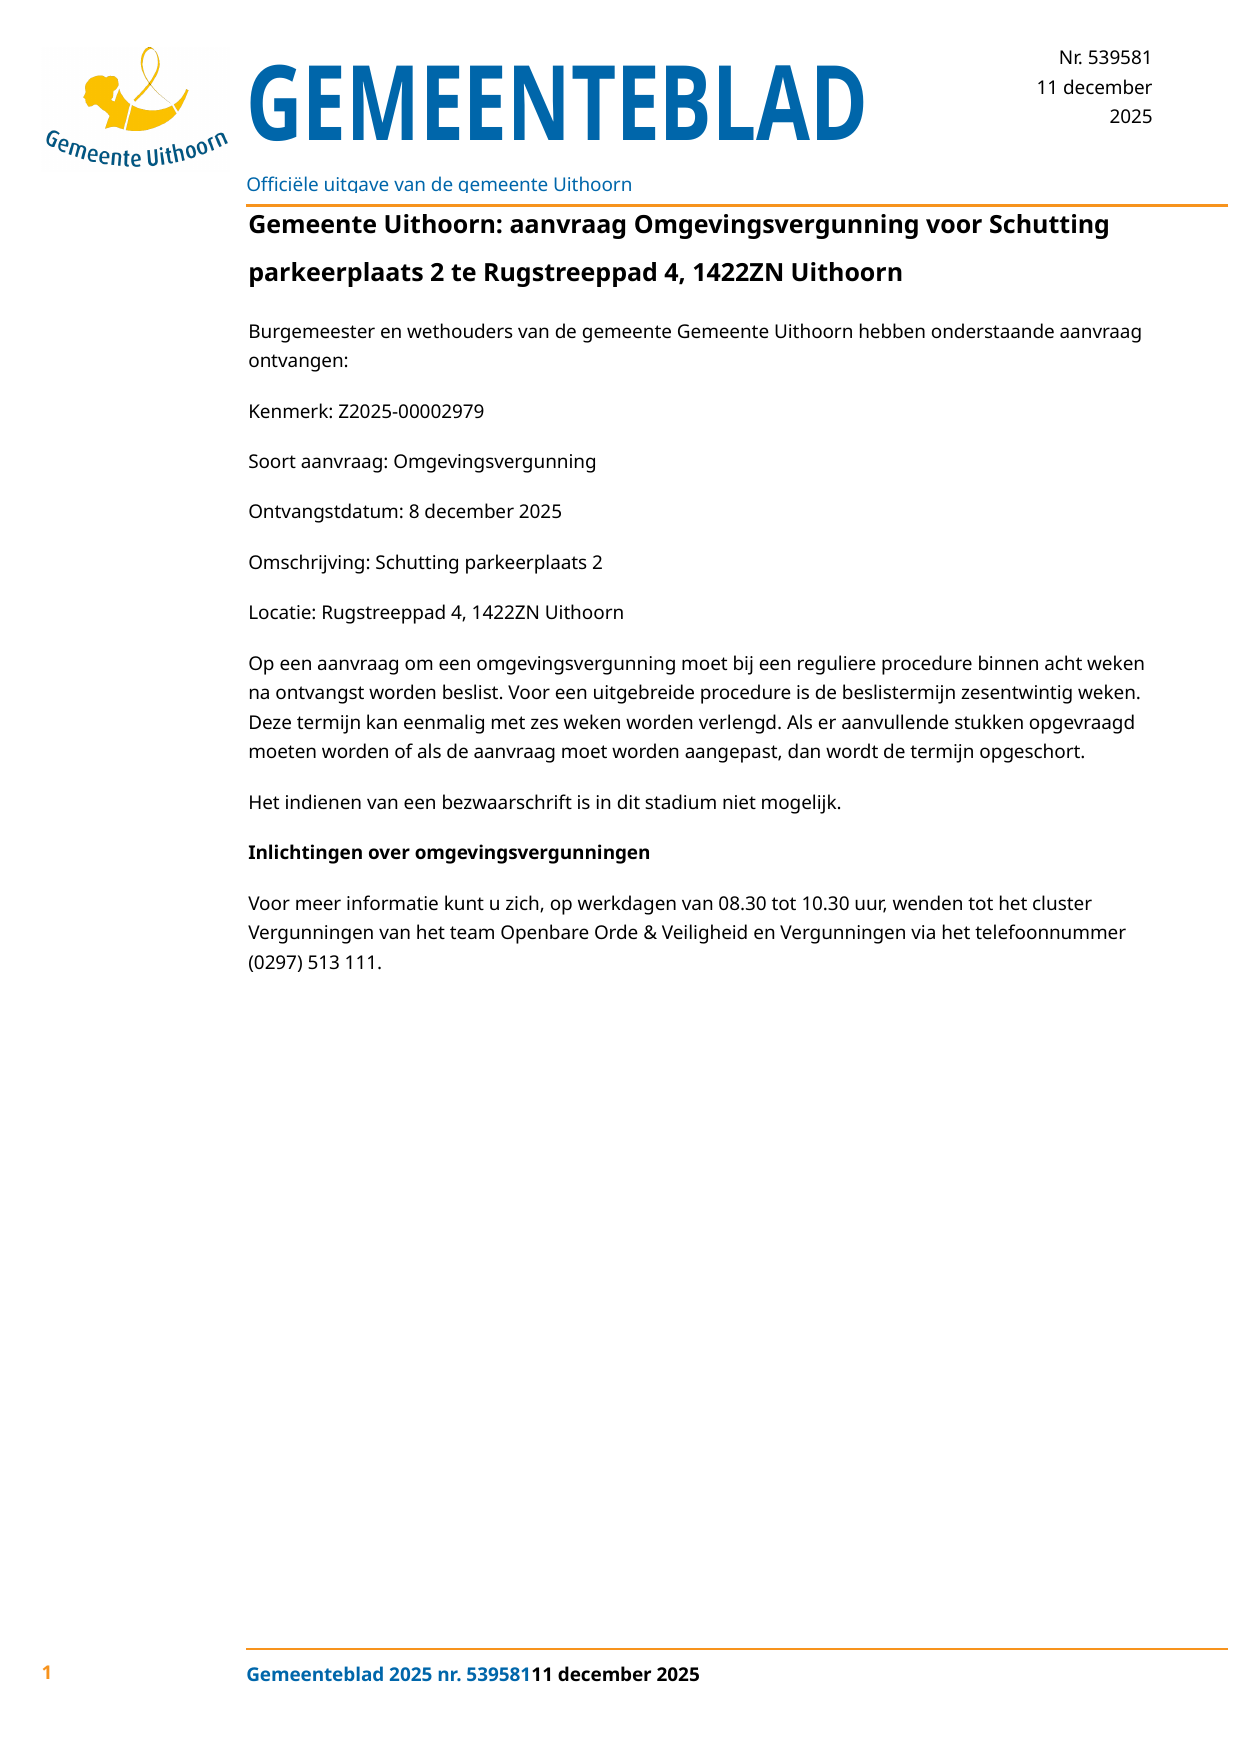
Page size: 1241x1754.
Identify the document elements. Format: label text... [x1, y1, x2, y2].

text Gemeente Uithoorn: aanvraag Omgevingsvergunning voor Schutting parkeerplaats 2 te Rugstreeppad 4, 1422ZN Uithoorn [248, 207, 1152, 288]
text Omschrijving: Schutting parkeerplaats 2 [248, 549, 1152, 575]
picture [41, 47, 231, 172]
text Voor meer informatie kunt u zich, op werkdagen van 08.30 tot 10.30 uur, wenden tot het cluster Vergunningen van het team Openbare Orde & Veiligheid en Vergunningen via het telefoonnummer (0297) 513 111. [248, 890, 1152, 975]
text Locatie: Rugstreeppad 4, 1422ZN Uithoorn [248, 599, 1152, 625]
text Soort aanvraag: Omgevingsvergunning [248, 448, 1152, 474]
text Burgemeester en wethouders van de gemeente Gemeente Uithoorn hebben onderstaande aanvraag ontvangen: [248, 318, 1152, 373]
text Op een aanvraag om een omgevingsvergunning moet bij een reguliere procedure binnen acht weken na ontvangst worden beslist. Voor een uitgebreide procedure is de beslistermijn zesentwintig weken. Deze termijn kan eenmalig met zes weken worden verlengd. Als er aanvullende stukken opgevraagd moeten worden of als de aanvraag moet worden aangepast, dan wordt de termijn opgeschort. [248, 650, 1152, 764]
text Inlichtingen over omgevingsvergunningen [248, 839, 1152, 865]
text Ontvangstdatum: 8 december 2025 [248, 499, 1152, 524]
text Kenmerk: Z2025-00002979 [248, 398, 1152, 424]
text Het indienen van een bezwaarschrift is in dit stadium niet mogelijk. [248, 789, 1152, 815]
